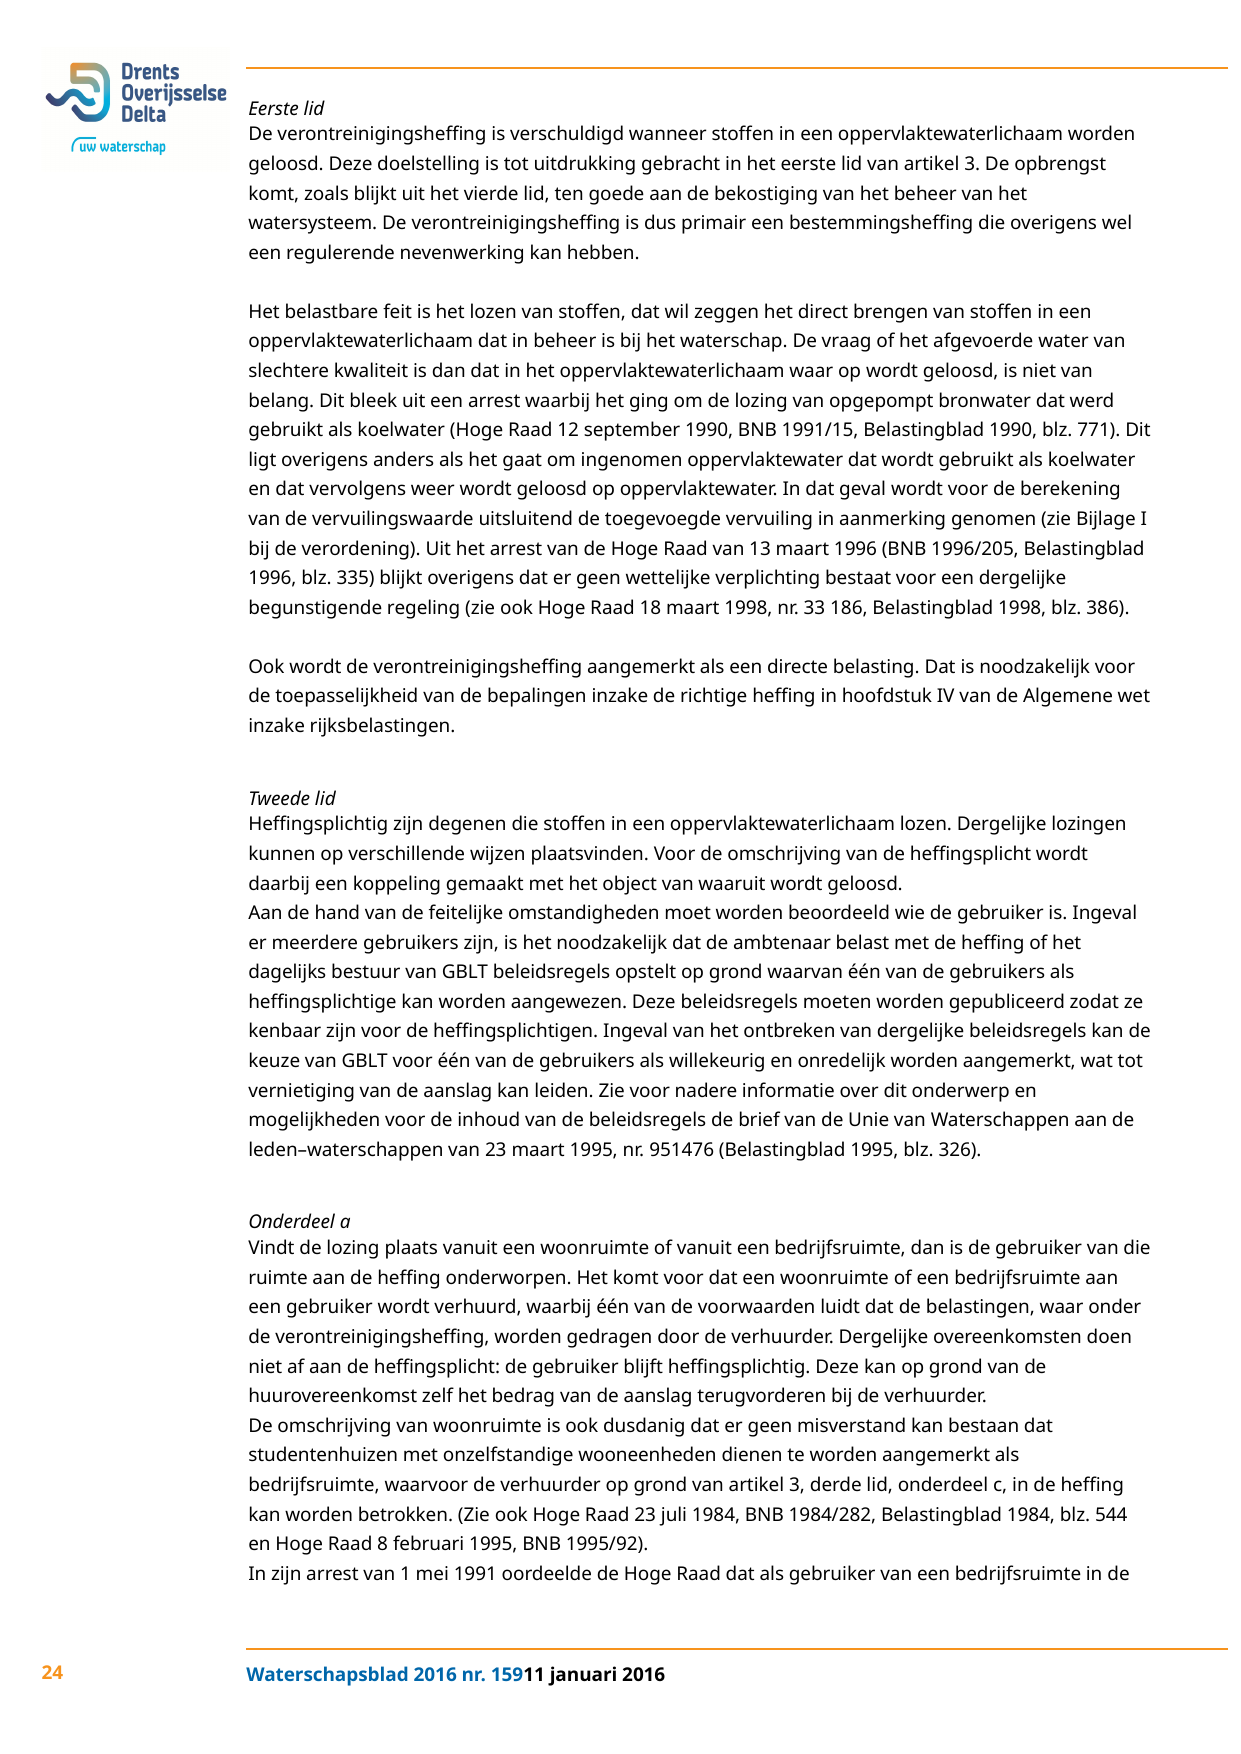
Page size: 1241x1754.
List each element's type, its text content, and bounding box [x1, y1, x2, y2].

text Het belastbare feit is het lozen van stoffen, dat wil zeggen het direct brengen van stoffen in een oppervlaktewaterlichaam dat in beheer is bij het waterschap. De vraag of het afgevoerde water van slechtere kwaliteit is dan dat in het oppervlaktewaterlichaam waar op wordt geloosd, is niet van belang. Dit bleek uit een arrest waarbij het ging om de lozing van opgepompt bronwater dat werd gebruikt als koelwater (Hoge Raad 12 september 1990, BNB 1991/15, Belastingblad 1990, blz. 771). Dit ligt overigens anders als het gaat om ingenomen oppervlaktewater dat wordt gebruikt als koelwater en dat vervolgens weer wordt geloosd op oppervlaktewater. In dat geval wordt voor de berekening van de vervuilingswaarde uitsluitend de toegevoegde vervuiling in aanmerking genomen (zie Bijlage I bij de verordening). Uit het arrest van de Hoge Raad van 13 maart 1996 (BNB 1996/205, Belastingblad 1996, blz. 335) blijkt overigens dat er geen wettelijke verplichting bestaat voor een dergelijke begunstigende regeling (zie ook Hoge Raad 18 maart 1998, nr. 33 186, Belastingblad 1998, blz. 386). [248, 298, 1152, 619]
text De omschrijving van woonruimte is ook dusdanig dat er geen misverstand kan bestaan dat studentenhuizen met onzelfstandige wooneenheden dienen te worden aangemerkt als bedrijfsruimte, waarvoor de verhuurder op grond van artikel 3, derde lid, onderdeel c, in de heffing kan worden betrokken. (Zie ook Hoge Raad 23 juli 1984, BNB 1984/282, Belastingblad 1984, blz. 544 en Hoge Raad 8 februari 1995, BNB 1995/92). [248, 1412, 1152, 1556]
text Eerste lid [248, 95, 1152, 121]
text In zijn arrest van 1 mei 1991 oordeelde de Hoge Raad dat als gebruiker van een bedrijfsruimte in de [248, 1560, 1152, 1586]
text Ook wordt de verontreinigingsheffing aangemerkt als een directe belasting. Dat is noodzakelijk voor de toepasselijkheid van de bepalingen inzake de richtige heffing in hoofdstuk IV van de Algemene wet inzake rijksbelastingen. [248, 653, 1152, 738]
picture [41, 47, 231, 172]
text Onderdeel a [248, 1209, 1152, 1234]
text Tweede lid [248, 785, 1152, 811]
text De verontreinigingsheffing is verschuldigd wanneer stoffen in een oppervlaktewaterlichaam worden geloosd. Deze doelstelling is tot uitdrukking gebracht in het eerste lid van artikel 3. De opbrengst komt, zoals blijkt uit het vierde lid, ten goede aan de bekostiging van het beheer van het watersysteem. De verontreinigingsheffing is dus primair een bestemmingsheffing die overigens wel een regulerende nevenwerking kan hebben. [248, 121, 1152, 264]
text Aan de hand van de feitelijke omstandigheden moet worden beoordeeld wie de gebruiker is. Ingeval er meerdere gebruikers zijn, is het noodzakelijk dat de ambtenaar belast met de heffing of het dagelijks bestuur van GBLT beleidsregels opstelt op grond waarvan één van de gebruikers als heffingsplichtige kan worden aangewezen. Deze beleidsregels moeten worden gepubliceerd zodat ze kenbaar zijn voor de heffingsplichtigen. Ingeval van het ontbreken van dergelijke beleidsregels kan de keuze van GBLT voor één van de gebruikers als willekeurig en onredelijk worden aangemerkt, wat tot vernietiging van de aanslag kan leiden. Zie voor nadere informatie over dit onderwerp en mogelijkheden voor de inhoud van de beleidsregels de brief van de Unie van Waterschappen aan de leden–waterschappen van 23 maart 1995, nr. 951476 (Belastingblad 1995, blz. 326). [248, 899, 1152, 1162]
text Vindt de lozing plaats vanuit een woonruimte of vanuit een bedrijfsruimte, dan is de gebruiker van die ruimte aan de heffing onderworpen. Het komt voor dat een woonruimte of een bedrijfsruimte aan een gebruiker wordt verhuurd, waarbij één van de voorwaarden luidt dat de belastingen, waar onder de verontreinigingsheffing, worden gedragen door de verhuurder. Dergelijke overeenkomsten doen niet af aan de heffingsplicht: de gebruiker blijft heffingsplichtig. Deze kan op grond van de huurovereenkomst zelf het bedrag van de aanslag terugvorderen bij de verhuurder. [248, 1234, 1152, 1408]
text Heffingsplichtig zijn degenen die stoffen in een oppervlaktewaterlichaam lozen. Dergelijke lozingen kunnen op verschillende wijzen plaatsvinden. Voor de omschrijving van de heffingsplicht wordt daarbij een koppeling gemaakt met het object van waaruit wordt geloosd. [248, 811, 1152, 896]
